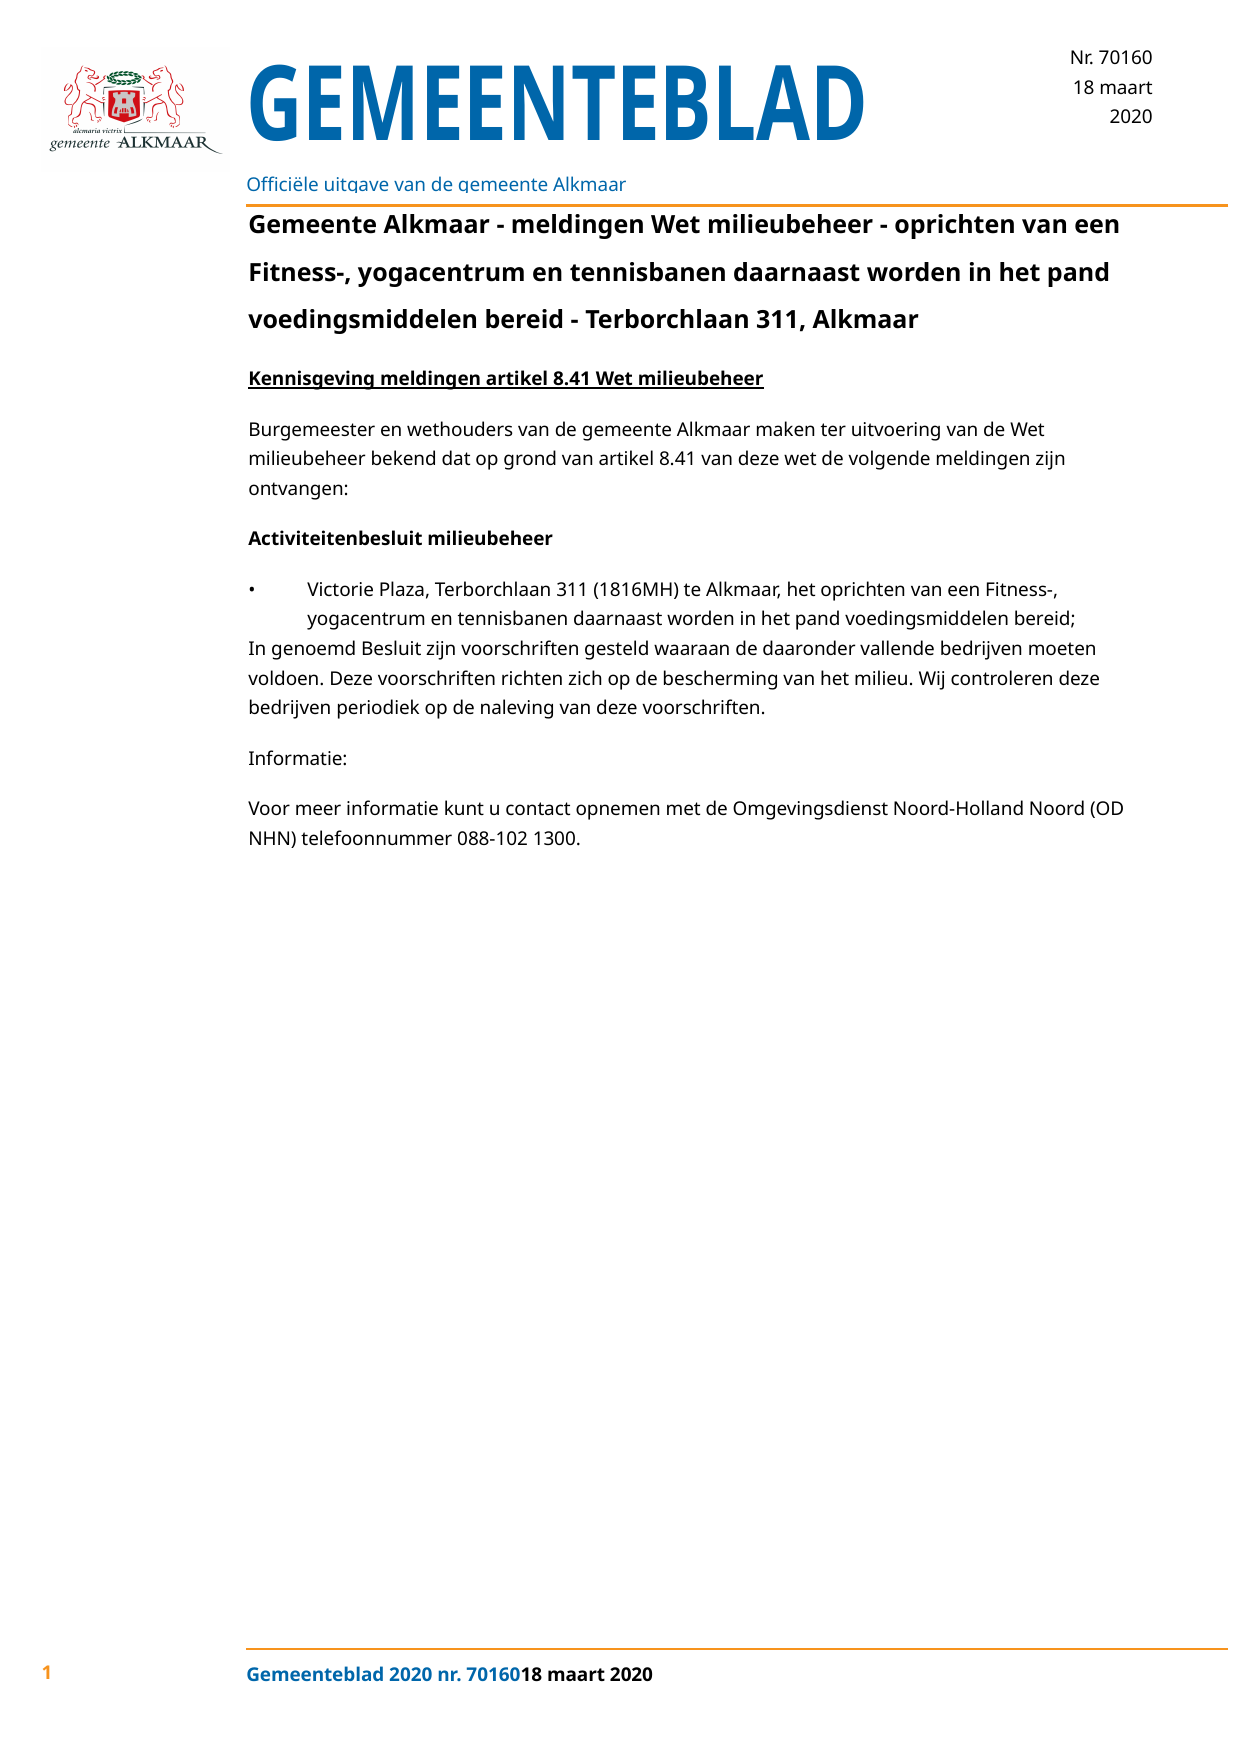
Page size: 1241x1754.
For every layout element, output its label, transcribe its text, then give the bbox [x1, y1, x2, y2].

text Kennisgeving meldingen artikel 8.41 Wet milieubeheer [248, 366, 1152, 391]
text Burgemeester en wethouders van de gemeente Alkmaar maken ter uitvoering van de Wet milieubeheer bekend dat op grond van artikel 8.41 van deze wet de volgende meldingen zijn ontvangen: [248, 416, 1152, 501]
picture [41, 47, 231, 172]
text Voor meer informatie kunt u contact opnemen met de Omgevingsdienst Noord-Holland Noord (OD NHN) telefoonnummer 088-102 1300. [248, 795, 1152, 850]
text Gemeente Alkmaar - meldingen Wet milieubeheer - oprichten van een Fitness-, yogacentrum en tennisbanen daarnaast worden in het pand voedingsmiddelen bereid - Terborchlaan 311, Alkmaar [248, 207, 1152, 336]
text Informatie: [248, 745, 1152, 770]
text Activiteitenbesluit milieubeheer [248, 526, 1152, 551]
list Victorie Plaza, Terborchlaan 311 (1816MH) te Alkmaar, het oprichten van een Fitness-, yogacentrum en tennisbanen daarnaast worden in het pand voedingsmiddelen bereid; [248, 576, 1152, 631]
text In genoemd Besluit zijn voorschriften gesteld waaraan de daaronder vallende bedrijven moeten voldoen. Deze voorschriften richten zich op de bescherming van het milieu. Wij controleren deze bedrijven periodiek op de naleving van deze voorschriften. [248, 635, 1152, 720]
